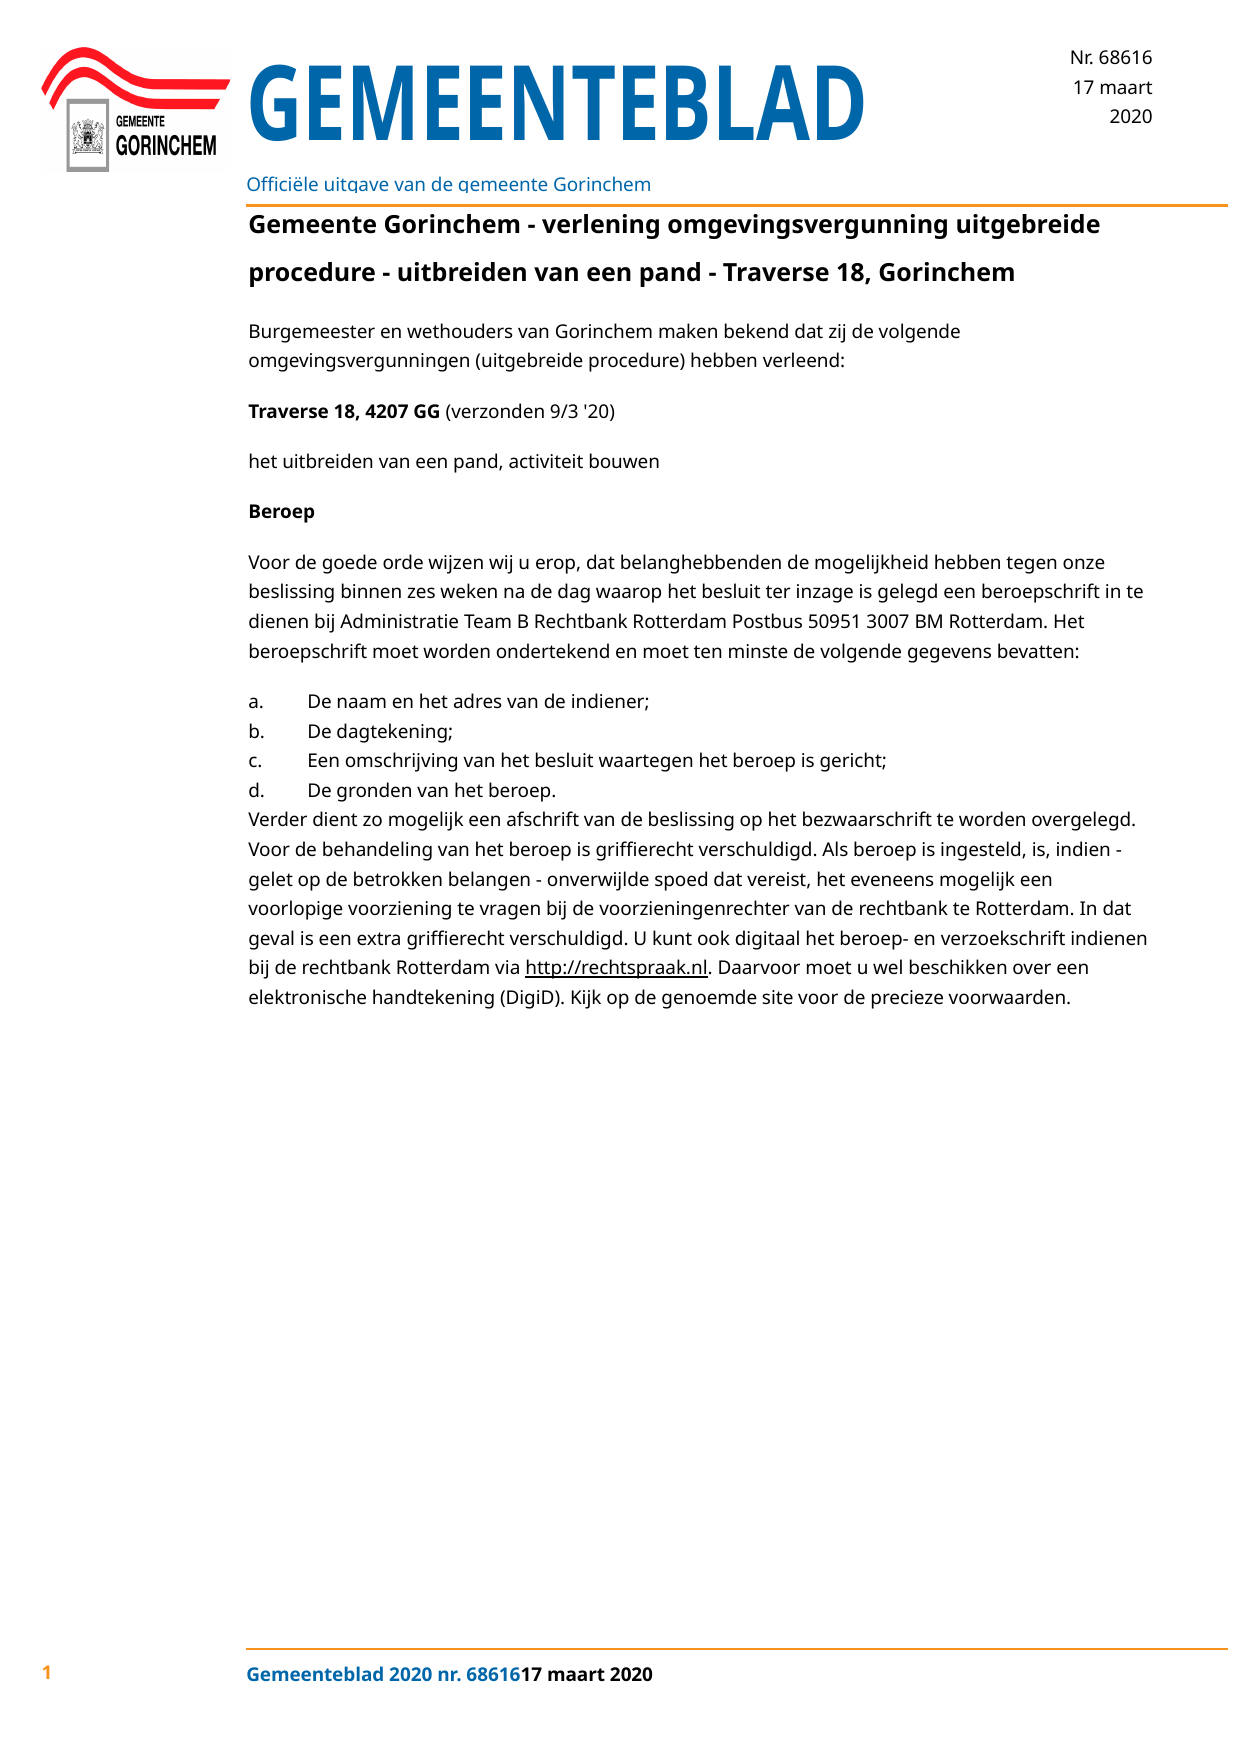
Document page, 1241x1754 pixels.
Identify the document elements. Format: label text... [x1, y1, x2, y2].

text Burgemeester en wethouders van Gorinchem maken bekend dat zij de volgende omgevingsvergunningen (uitgebreide procedure) hebben verleend: [248, 318, 1152, 373]
text het uitbreiden van een pand, activiteit bouwen [248, 448, 1152, 474]
text Verder dient zo mogelijk een afschrift van de beslissing op het bezwaarschrift te worden overgelegd. Voor de behandeling van het beroep is griffierecht verschuldigd. Als beroep is ingesteld, is, indien - gelet op de betrokken belangen - onverwijlde spoed dat vereist, het eveneens mogelijk een voorlopige voorziening te vragen bij de voorzieningenrechter van de rechtbank te Rotterdam. In dat geval is een extra griffierecht verschuldigd. U kunt ook digitaal het beroep- en verzoekschrift indienen bij de rechtbank Rotterdam via http://rechtspraak.nl. Daarvoor moet u wel beschikken over een elektronische handtekening (DigiD). Kijk op de genoemde site voor de precieze voorwaarden. [248, 807, 1152, 1010]
text Voor de goede orde wijzen wij u erop, dat belanghebbenden de mogelijkheid hebben tegen onze beslissing binnen zes weken na de dag waarop het besluit ter inzage is gelegd een beroepschrift in te dienen bij Administratie Team B Rechtbank Rotterdam Postbus 50951 3007 BM Rotterdam. Het beroepschrift moet worden ondertekend en moet ten minste de volgende gegevens bevatten: [248, 549, 1152, 664]
list De dagtekening; [248, 718, 1152, 744]
picture [41, 47, 231, 172]
list De gronden van het beroep. [248, 777, 1152, 803]
text Beroep [248, 499, 1152, 524]
list De naam en het adres van de indiener; [248, 688, 1152, 714]
text Traverse 18, 4207 GG (verzonden 9/3 '20) [248, 398, 1152, 424]
text Gemeente Gorinchem - verlening omgevingsvergunning uitgebreide procedure - uitbreiden van een pand - Traverse 18, Gorinchem [248, 207, 1152, 288]
list Een omschrijving van het besluit waartegen het beroep is gericht; [248, 747, 1152, 773]
